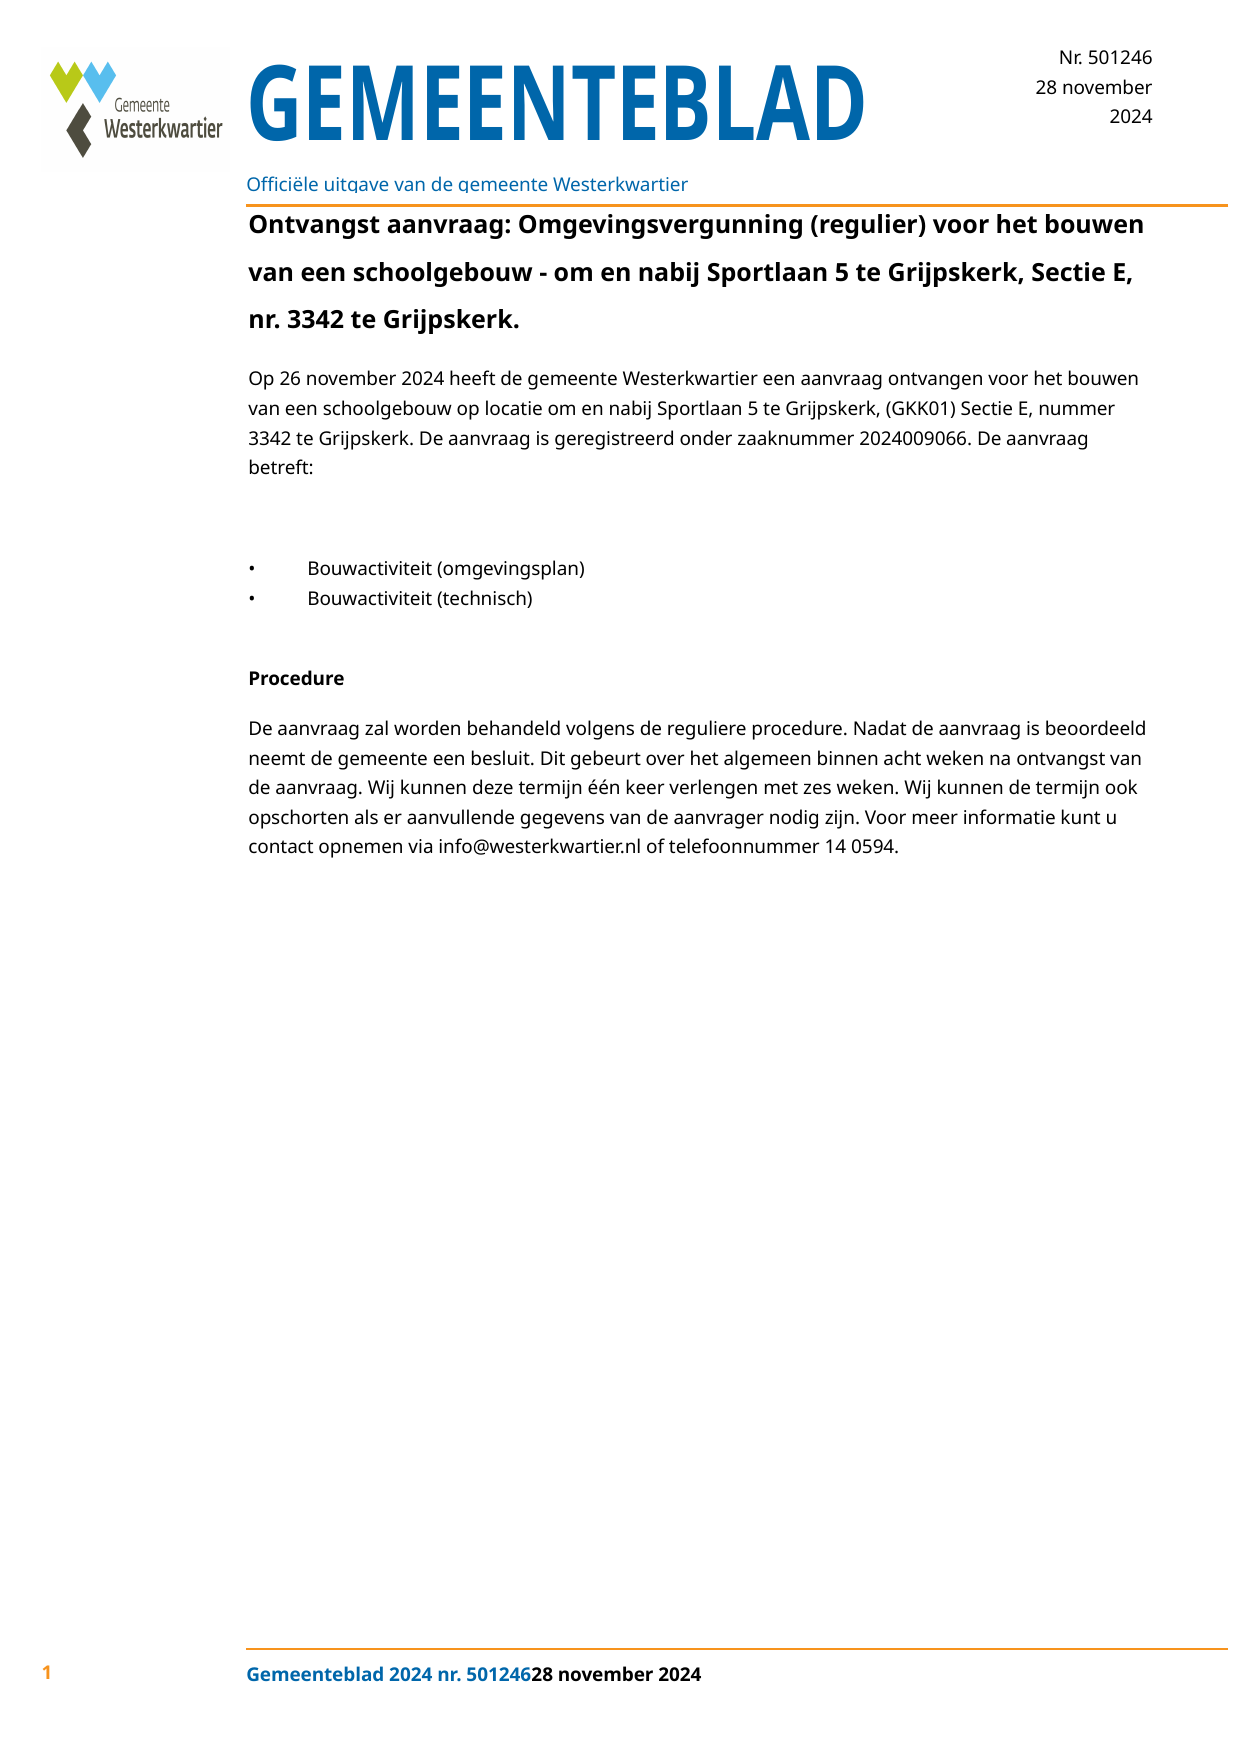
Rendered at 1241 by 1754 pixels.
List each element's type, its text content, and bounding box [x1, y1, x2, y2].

list Bouwactiviteit (omgevingsplan) [248, 555, 1152, 581]
text De aanvraag zal worden behandeld volgens de reguliere procedure. Nadat de aanvraag is beoordeeld neemt de gemeente een besluit. Dit gebeurt over het algemeen binnen acht weken na ontvangst van de aanvraag. Wij kunnen deze termijn één keer verlengen met zes weken. Wij kunnen de termijn ook opschorten als er aanvullende gegevens van de aanvrager nodig zijn. Voor meer informatie kunt u contact opnemen via info@westerkwartier.nl of telefoonnummer 14 0594. [248, 715, 1152, 859]
text Op 26 november 2024 heeft de gemeente Westerkwartier een aanvraag ontvangen voor het bouwen van een schoolgebouw op locatie om en nabij Sportlaan 5 te Grijpskerk, (GKK01) Sectie E, nummer 3342 te Grijpskerk. De aanvraag is geregistreerd onder zaaknummer 2024009066. De aanvraag betreft: [248, 366, 1152, 480]
picture [41, 47, 231, 172]
list Bouwactiviteit (technisch) [248, 585, 1152, 610]
text Ontvangst aanvraag: Omgevingsvergunning (regulier) voor het bouwen van een schoolgebouw - om en nabij Sportlaan 5 te Grijpskerk, Sectie E, nr. 3342 te Grijpskerk. [248, 207, 1152, 336]
text Procedure [248, 665, 1152, 690]
